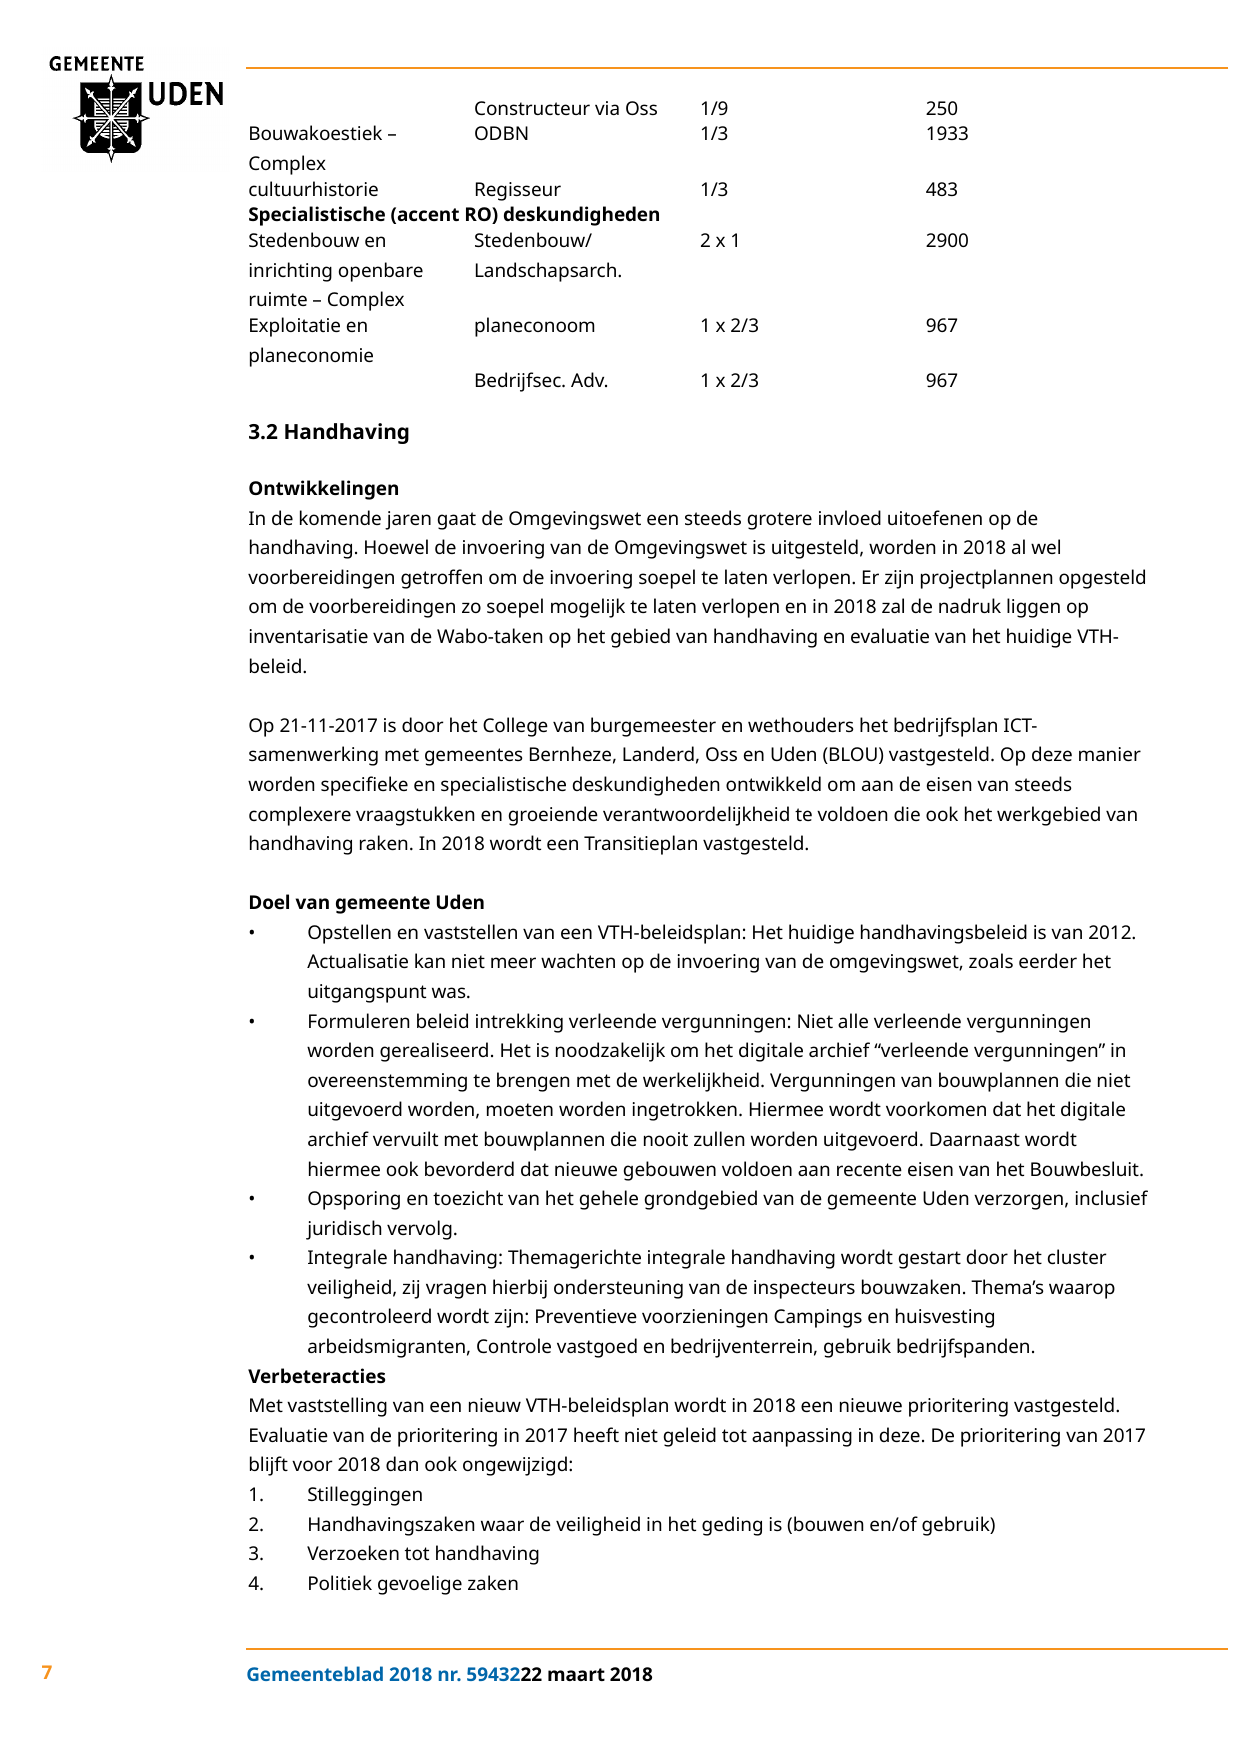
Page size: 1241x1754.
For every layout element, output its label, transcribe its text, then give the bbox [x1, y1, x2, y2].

table_cell 250 [926, 95, 1152, 121]
table_cell [248, 95, 474, 121]
table_cell planeconoom [474, 312, 700, 367]
table_cell 1/3 [700, 121, 926, 176]
table_cell Bedrijfsec. Adv. [474, 368, 700, 393]
table_cell Constructeur via Oss [474, 95, 700, 121]
table_cell Exploitatie en planeconomie [248, 312, 474, 367]
table_cell 1 x 2/3 [700, 368, 926, 393]
table_cell Stedenbouw en inrichting openbare ruimte – Complex [248, 227, 474, 312]
table_cell 2 x 1 [700, 227, 926, 312]
table_cell 1/3 [700, 176, 926, 202]
list Formuleren beleid intrekking verleende vergunningen: Niet alle verleende vergunningen worden gerealiseerd. Het is noodzakelijk om het digitale archief “verleende vergunningen” in overeenstemming te brengen met de werkelijkheid. Vergunningen van bouwplannen die niet uitgevoerd worden, moeten worden ingetrokken. Hiermee wordt voorkomen dat het digitale archief vervuilt met bouwplannen die nooit zullen worden uitgevoerd. Daarnaast wordt hiermee ook bevorderd dat nieuwe gebouwen voldoen aan recente eisen van het Bouwbesluit. [248, 1008, 1152, 1181]
list Integrale handhaving: Themagerichte integrale handhaving wordt gestart door het cluster veiligheid, zij vragen hierbij ondersteuning van de inspecteurs bouwzaken. Thema’s waarop gecontroleerd wordt zijn: Preventieve voorzieningen Campings en huisvesting arbeidsmigranten, Controle vastgoed en bedrijventerrein, gebruik bedrijfspanden. [248, 1244, 1152, 1359]
table_cell Specialistische (accent RO) deskundigheden [248, 202, 1152, 227]
table_cell 1 x 2/3 [700, 312, 926, 367]
table_cell 1933 [926, 121, 1152, 176]
text Met vaststelling van een nieuw VTH-beleidsplan wordt in 2018 een nieuwe prioritering vastgesteld. Evaluatie van de prioritering in 2017 heeft niet geleid tot aanpassing in deze. De prioritering van 2017 blijft voor 2018 dan ook ongewijzigd: [248, 1392, 1152, 1477]
table_cell [248, 368, 474, 393]
table_cell cultuurhistorie [248, 176, 474, 202]
list Handhavingszaken waar de veiligheid in het geding is (bouwen en/of gebruik) [248, 1511, 1152, 1536]
text Op 21-11-2017 is door het College van burgemeester en wethouders het bedrijfsplan ICT-samenwerking met gemeentes Bernheze, Landerd, Oss en Uden (BLOU) vastgesteld. Op deze manier worden specifieke en specialistische deskundigheden ontwikkeld om aan de eisen van steeds complexere vraagstukken en groeiende verantwoordelijkheid te voldoen die ook het werkgebied van handhaving raken. In 2018 wordt een Transitieplan vastgesteld. [248, 712, 1152, 856]
picture [41, 47, 231, 172]
list Opsporing en toezicht van het gehele grondgebied van de gemeente Uden verzorgen, inclusief juridisch vervolg. [248, 1185, 1152, 1241]
table_cell 483 [926, 176, 1152, 202]
table_cell ODBN [474, 121, 700, 176]
text Doel van gemeente Uden [248, 889, 1152, 915]
table_cell 967 [926, 368, 1152, 393]
text Verbeteracties [248, 1363, 1152, 1388]
list Opstellen en vaststellen van een VTH-beleidsplan: Het huidige handhavingsbeleid is van 2012. Actualisatie kan niet meer wachten op de invoering van de omgevingswet, zoals eerder het uitgangspunt was. [248, 919, 1152, 1004]
list Politiek gevoelige zaken [248, 1570, 1152, 1596]
text Ontwikkelingen [248, 475, 1152, 501]
text In de komende jaren gaat de Omgevingswet een steeds grotere invloed uitoefenen op de handhaving. Hoewel de invoering van de Omgevingswet is uitgesteld, worden in 2018 al wel voorbereidingen getroffen om de invoering soepel te laten verlopen. Er zijn projectplannen opgesteld om de voorbereidingen zo soepel mogelijk te laten verlopen en in 2018 zal de nadruk liggen op inventarisatie van de Wabo-taken op het gebied van handhaving en evaluatie van het huidige VTH-beleid. [248, 505, 1152, 678]
text 3.2 Handhaving [248, 417, 1152, 446]
table_cell Bouwakoestiek – Complex [248, 121, 474, 176]
list Verzoeken tot handhaving [248, 1540, 1152, 1566]
table_cell Stedenbouw/Landschapsarch. [474, 227, 700, 312]
list Stilleggingen [248, 1481, 1152, 1507]
table_cell 1/9 [700, 95, 926, 121]
table_cell 967 [926, 312, 1152, 367]
table_cell Regisseur [474, 176, 700, 202]
table_cell 2900 [926, 227, 1152, 312]
